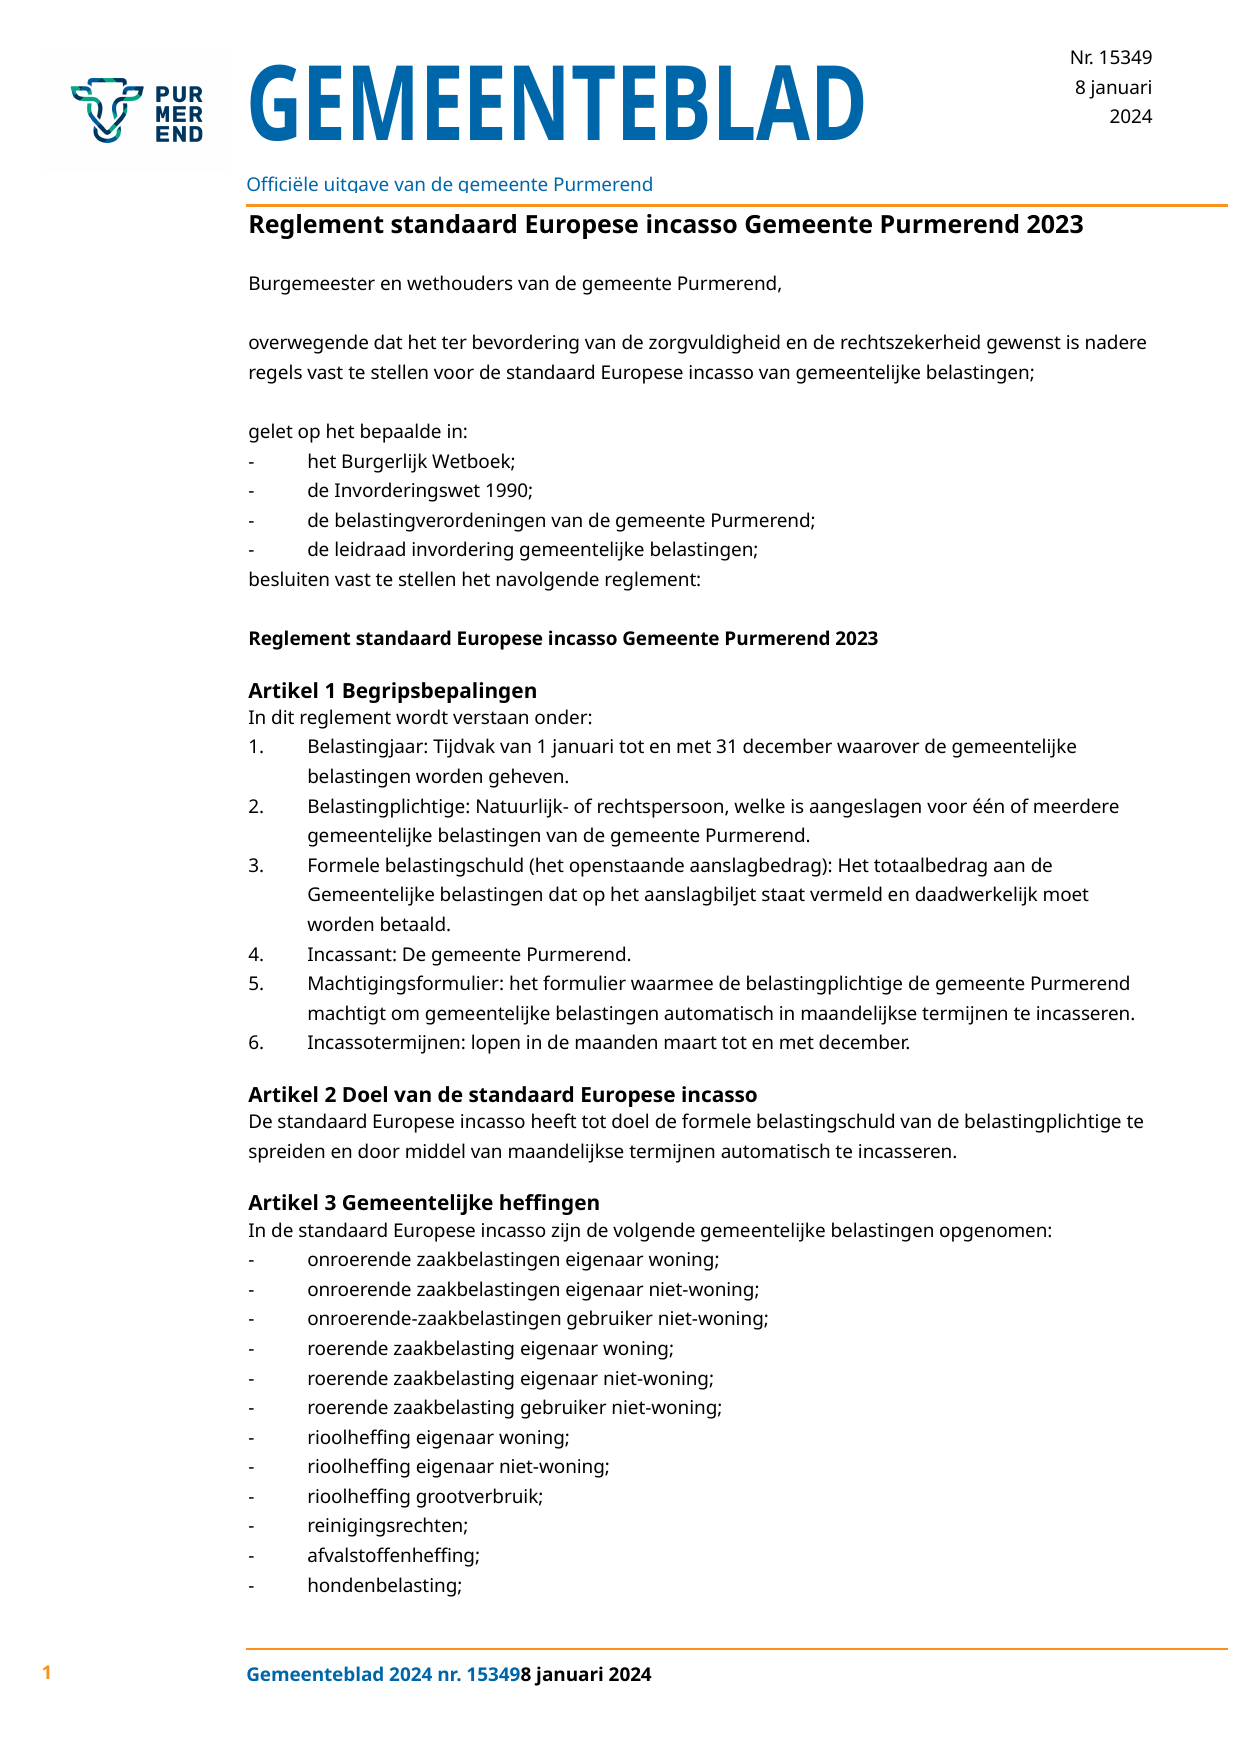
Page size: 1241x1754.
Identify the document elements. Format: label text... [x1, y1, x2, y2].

text Artikel 1 Begripsbepalingen [248, 676, 1152, 704]
list de leidraad invordering gemeentelijke belastingen; [248, 537, 1152, 562]
text In dit reglement wordt verstaan onder: [248, 704, 1152, 730]
list Machtigingsformulier: het formulier waarmee de belastingplichtige de gemeente Purmerend machtigt om gemeentelijke belastingen automatisch in maandelijkse termijnen te incasseren. [248, 970, 1152, 1026]
list het Burgerlijk Wetboek; [248, 448, 1152, 473]
text Artikel 2 Doel van de standaard Europese incasso [248, 1080, 1152, 1108]
text gelet op het bepaalde in: [248, 418, 1152, 444]
list de belastingverordeningen van de gemeente Purmerend; [248, 507, 1152, 533]
list rioolheffing grootverbruik; [248, 1483, 1152, 1509]
picture [41, 47, 231, 172]
text De standaard Europese incasso heeft tot doel de formele belastingschuld van de belastingplichtige te spreiden en door middel van maandelijkse termijnen automatisch te incasseren. [248, 1108, 1152, 1164]
list Belastingjaar: Tijdvak van 1 januari tot en met 31 december waarover de gemeentelijke belastingen worden geheven. [248, 734, 1152, 789]
list reinigingsrechten; [248, 1513, 1152, 1538]
list rioolheffing eigenaar woning; [248, 1424, 1152, 1450]
list Formele belastingschuld (het openstaande aanslagbedrag): Het totaalbedrag aan de Gemeentelijke belastingen dat op het aanslagbiljet staat vermeld en daadwerkelijk moet worden betaald. [248, 852, 1152, 937]
list roerende zaakbelasting eigenaar niet-woning; [248, 1365, 1152, 1391]
text Burgemeester en wethouders van de gemeente Purmerend, [248, 270, 1152, 296]
list roerende zaakbelasting gebruiker niet-woning; [248, 1394, 1152, 1420]
list Belastingplichtige: Natuurlijk- of rechtspersoon, welke is aangeslagen voor één of meerdere gemeentelijke belastingen van de gemeente Purmerend. [248, 793, 1152, 848]
list hondenbelasting; [248, 1572, 1152, 1598]
list onroerende-zaakbelastingen gebruiker niet-woning; [248, 1306, 1152, 1331]
text Reglement standaard Europese incasso Gemeente Purmerend 2023 [248, 625, 1152, 651]
list Incassant: De gemeente Purmerend. [248, 941, 1152, 967]
list Incassotermijnen: lopen in de maanden maart tot en met december. [248, 1029, 1152, 1055]
list onroerende zaakbelastingen eigenaar niet-woning; [248, 1276, 1152, 1302]
list rioolheffing eigenaar niet-woning; [248, 1453, 1152, 1479]
list onroerende zaakbelastingen eigenaar woning; [248, 1246, 1152, 1272]
text overwegende dat het ter bevordering van de zorgvuldigheid en de rechtszekerheid gewenst is nadere regels vast te stellen voor de standaard Europese incasso van gemeentelijke belastingen; [248, 329, 1152, 385]
text In de standaard Europese incasso zijn de volgende gemeentelijke belastingen opgenomen: [248, 1217, 1152, 1243]
text Reglement standaard Europese incasso Gemeente Purmerend 2023 [248, 207, 1152, 241]
list de Invorderingswet 1990; [248, 477, 1152, 503]
list roerende zaakbelasting eigenaar woning; [248, 1335, 1152, 1361]
text Artikel 3 Gemeentelijke heffingen [248, 1188, 1152, 1217]
text besluiten vast te stellen het navolgende reglement: [248, 566, 1152, 592]
list afvalstoffenheffing; [248, 1542, 1152, 1568]
